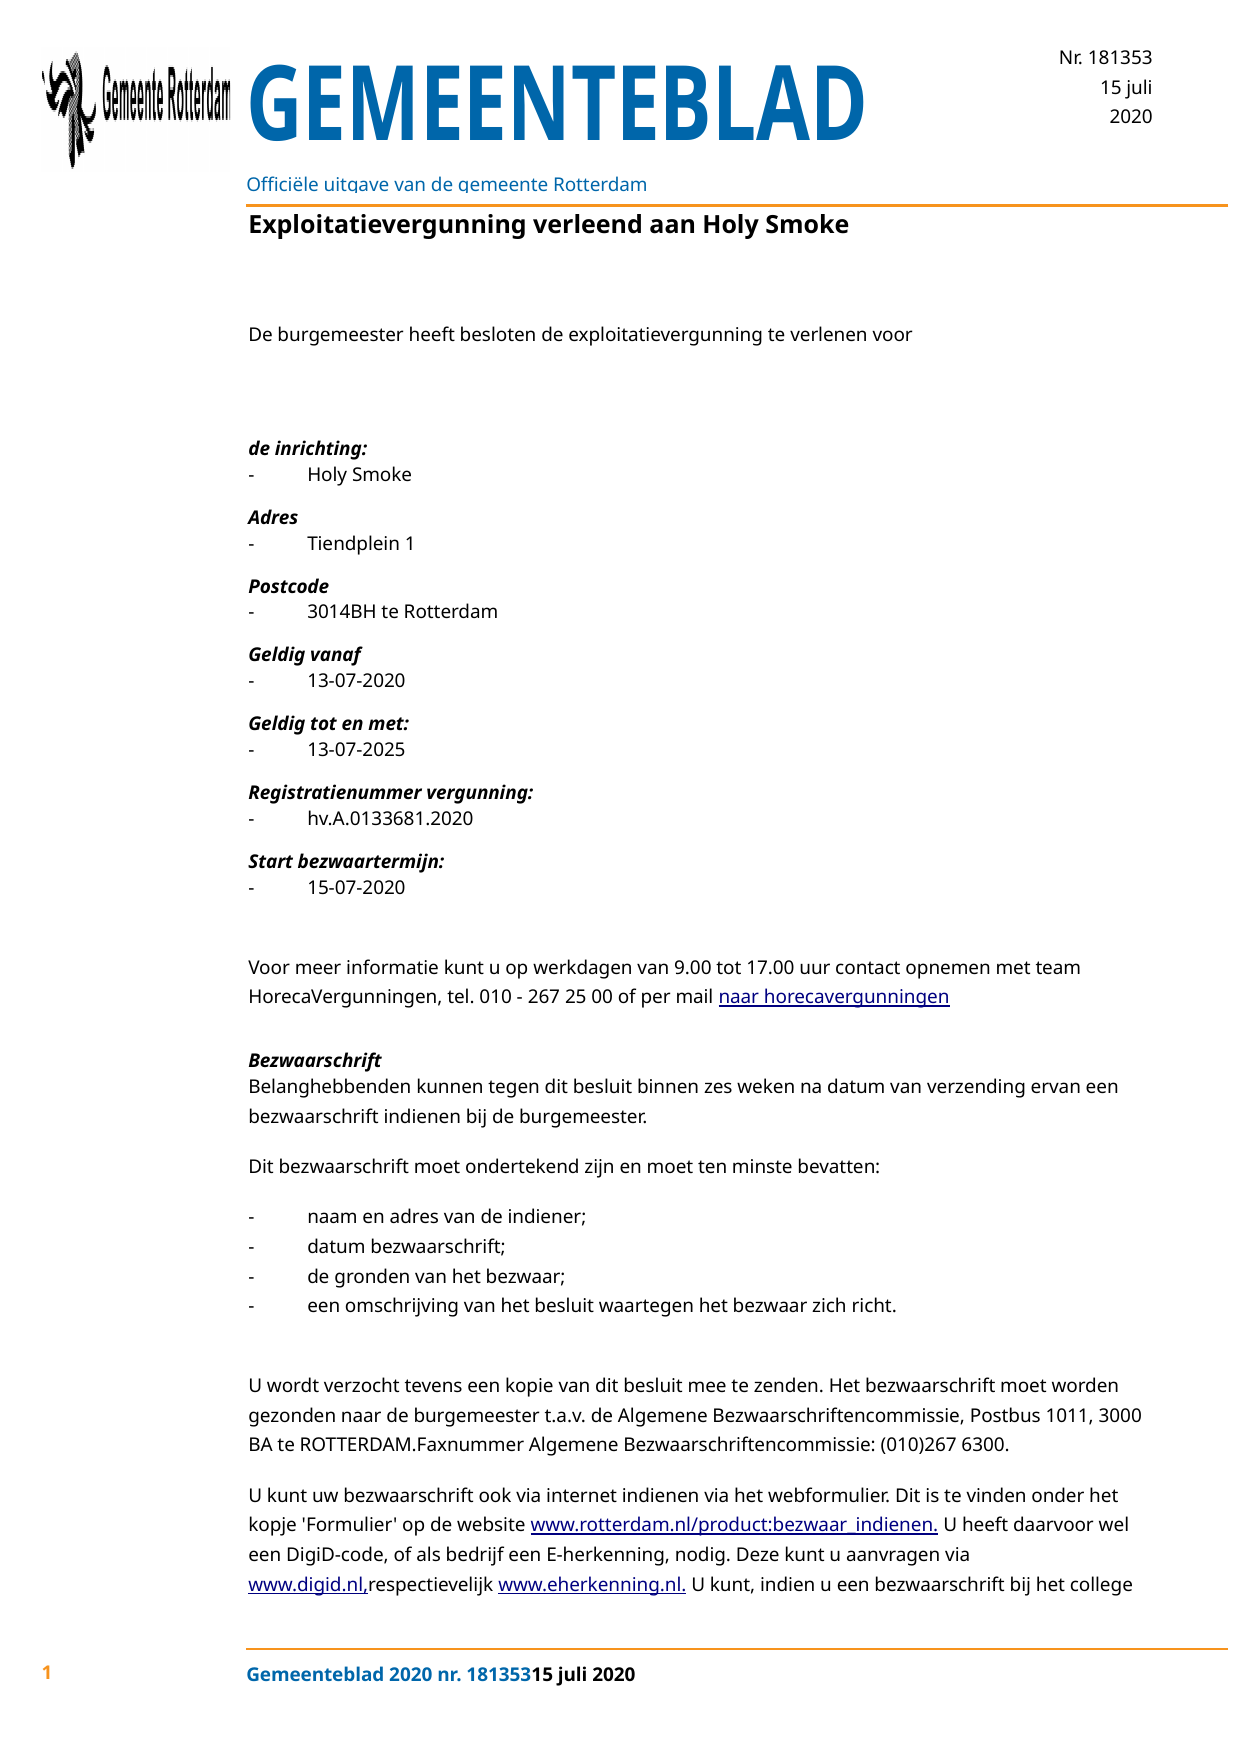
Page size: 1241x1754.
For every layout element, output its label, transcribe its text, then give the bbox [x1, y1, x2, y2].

list Tiendplein 1 [248, 530, 1152, 555]
text Start bezwaartermijn: [248, 848, 1152, 874]
text Exploitatievergunning verleend aan Holy Smoke [248, 207, 1152, 241]
text de inrichting: [248, 435, 1152, 461]
list naam en adres van de indiener; [248, 1204, 1152, 1229]
list de gronden van het bezwaar; [248, 1263, 1152, 1288]
text Voor meer informatie kunt u op werkdagen van 9.00 tot 17.00 uur contact opnemen met team HorecaVergunningen, tel. 010 - 267 25 00 of per mail naar horecavergunningen [248, 954, 1152, 1009]
text Geldig tot en met: [248, 711, 1152, 736]
list 3014BH te Rotterdam [248, 598, 1152, 624]
text Bezwaarschrift [248, 1047, 1152, 1073]
list 15-07-2020 [248, 874, 1152, 900]
text Adres [248, 504, 1152, 530]
text Postcode [248, 573, 1152, 598]
text Geldig vanaf [248, 642, 1152, 667]
text De burgemeester heeft besloten de exploitatievergunning te verlenen voor [248, 321, 1152, 346]
list 13-07-2020 [248, 667, 1152, 693]
text U kunt uw bezwaarschrift ook via internet indienen via het webformulier. Dit is te vinden onder het kopje 'Formulier' op de website www.rotterdam.nl/product:bezwaar_indienen. U heeft daarvoor wel een DigiD-code, of als bedrijf een E-herkenning, nodig. Deze kunt u aanvragen via www.digid.nl,respectievelijk www.eherkenning.nl. U kunt, indien u een bezwaarschrift bij het college [248, 1482, 1152, 1596]
list 13-07-2025 [248, 736, 1152, 762]
list hv.A.0133681.2020 [248, 805, 1152, 831]
list een omschrijving van het besluit waartegen het bezwaar zich richt. [248, 1292, 1152, 1318]
list datum bezwaarschrift; [248, 1233, 1152, 1259]
text Registratienummer vergunning: [248, 779, 1152, 805]
text Dit bezwaarschrift moet ondertekend zijn en moet ten minste bevatten: [248, 1153, 1152, 1179]
picture [41, 47, 231, 172]
list Holy Smoke [248, 461, 1152, 487]
text U wordt verzocht tevens een kopie van dit besluit mee te zenden. Het bezwaarschrift moet worden gezonden naar de burgemeester t.a.v. de Algemene Bezwaarschriftencommissie, Postbus 1011, 3000 BA te ROTTERDAM.Faxnummer Algemene Bezwaarschriftencommissie: (010)267 6300. [248, 1372, 1152, 1457]
text Belanghebbenden kunnen tegen dit besluit binnen zes weken na datum van verzending ervan een bezwaarschrift indienen bij de burgemeester. [248, 1073, 1152, 1128]
